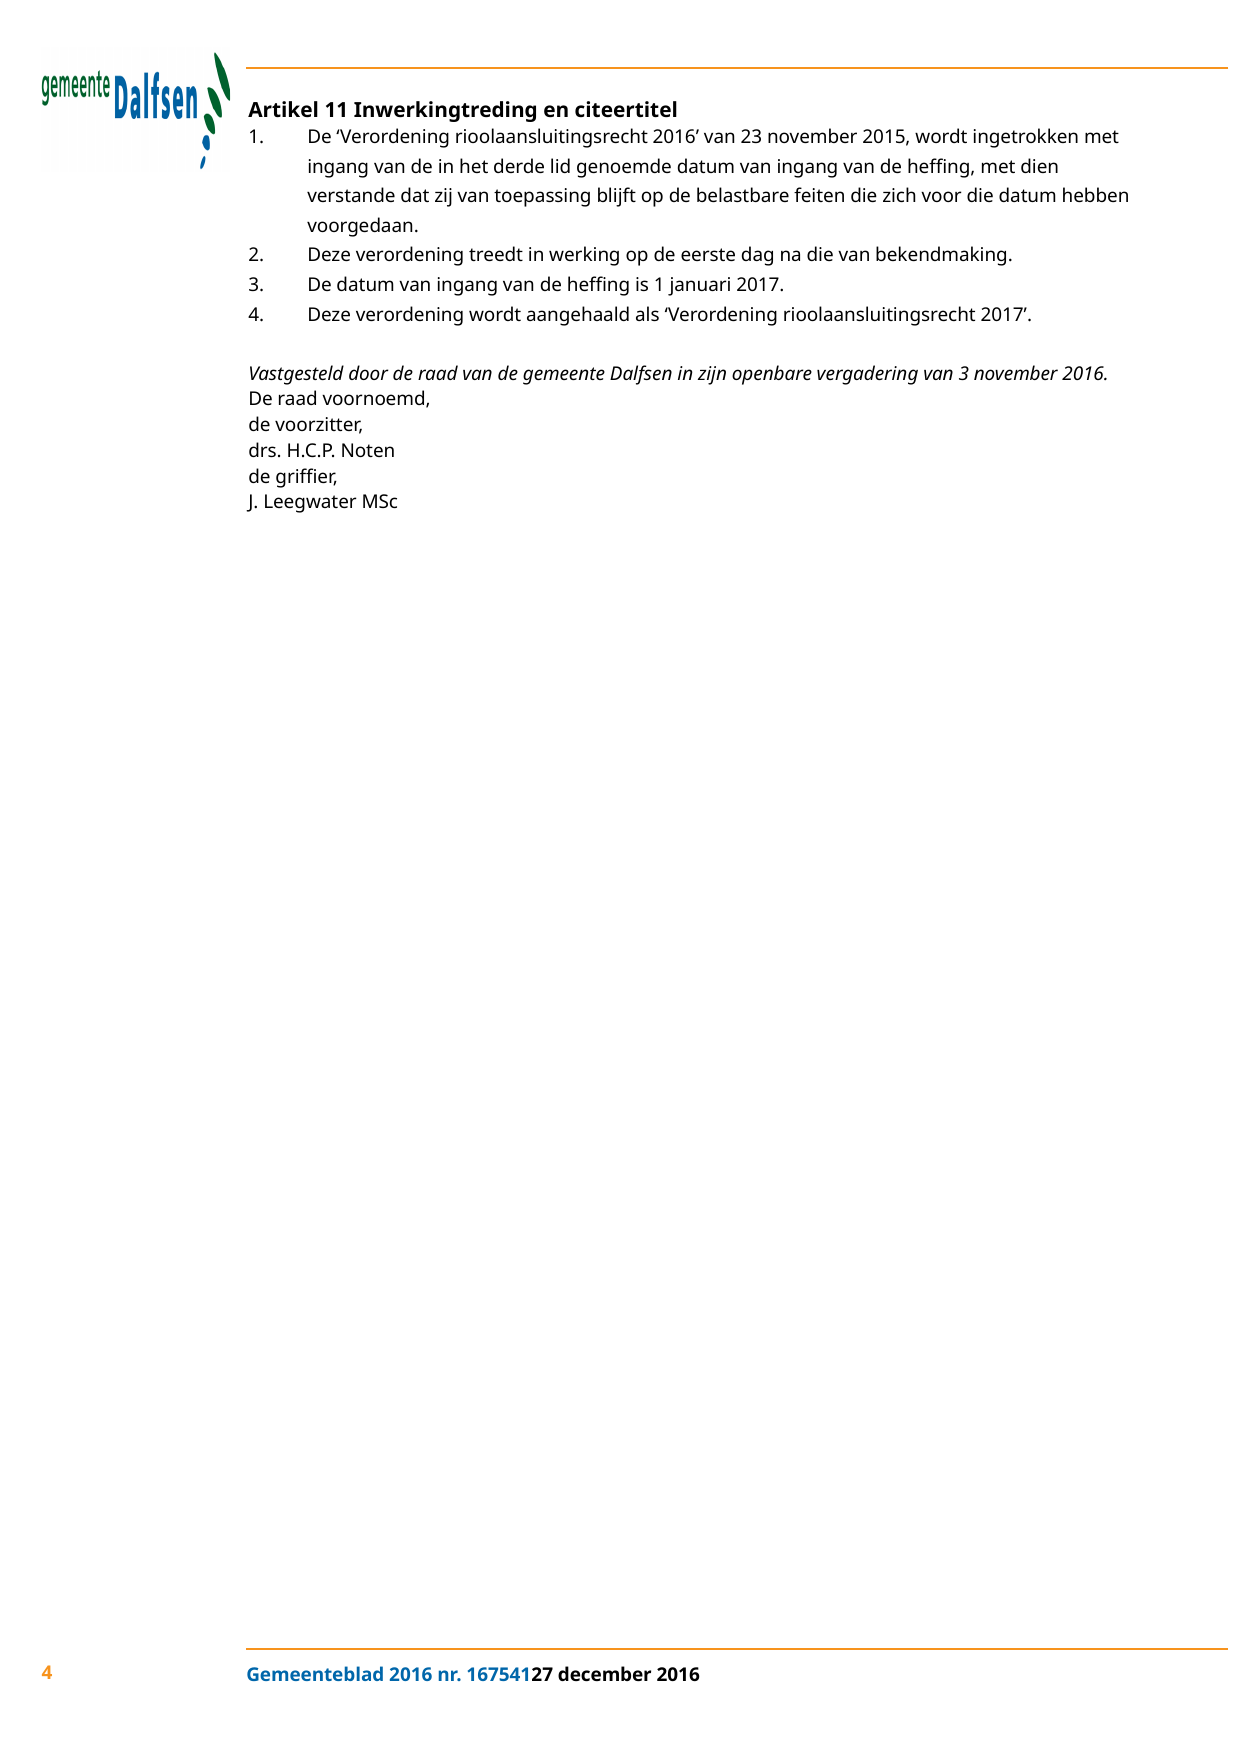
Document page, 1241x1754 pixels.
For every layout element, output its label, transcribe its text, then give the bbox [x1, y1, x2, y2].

list Deze verordening wordt aangehaald als ‘Verordening rioolaansluitingsrecht 2017’. [248, 301, 1152, 326]
picture [41, 47, 231, 172]
list De ‘Verordening rioolaansluitingsrecht 2016’ van 23 november 2015, wordt ingetrokken met ingang van de in het derde lid genoemde datum van ingang van de heffing, met dien verstande dat zij van toepassing blijft op de belastbare feiten die zich voor die datum hebben voorgedaan. [248, 123, 1152, 238]
text de griffier, [248, 463, 1152, 488]
text drs. H.C.P. Noten [248, 437, 1152, 463]
text J. Leegwater MSc [248, 488, 1152, 514]
text Artikel 11 Inwerkingtreding en citeertitel [248, 95, 1152, 123]
list Deze verordening treedt in werking op de eerste dag na die van bekendmaking. [248, 242, 1152, 267]
text de voorzitter, [248, 411, 1152, 437]
text De raad voornoemd, [248, 386, 1152, 411]
list De datum van ingang van de heffing is 1 januari 2017. [248, 271, 1152, 297]
text Vastgesteld door de raad van de gemeente Dalfsen in zijn openbare vergadering van 3 november 2016. [248, 360, 1152, 386]
